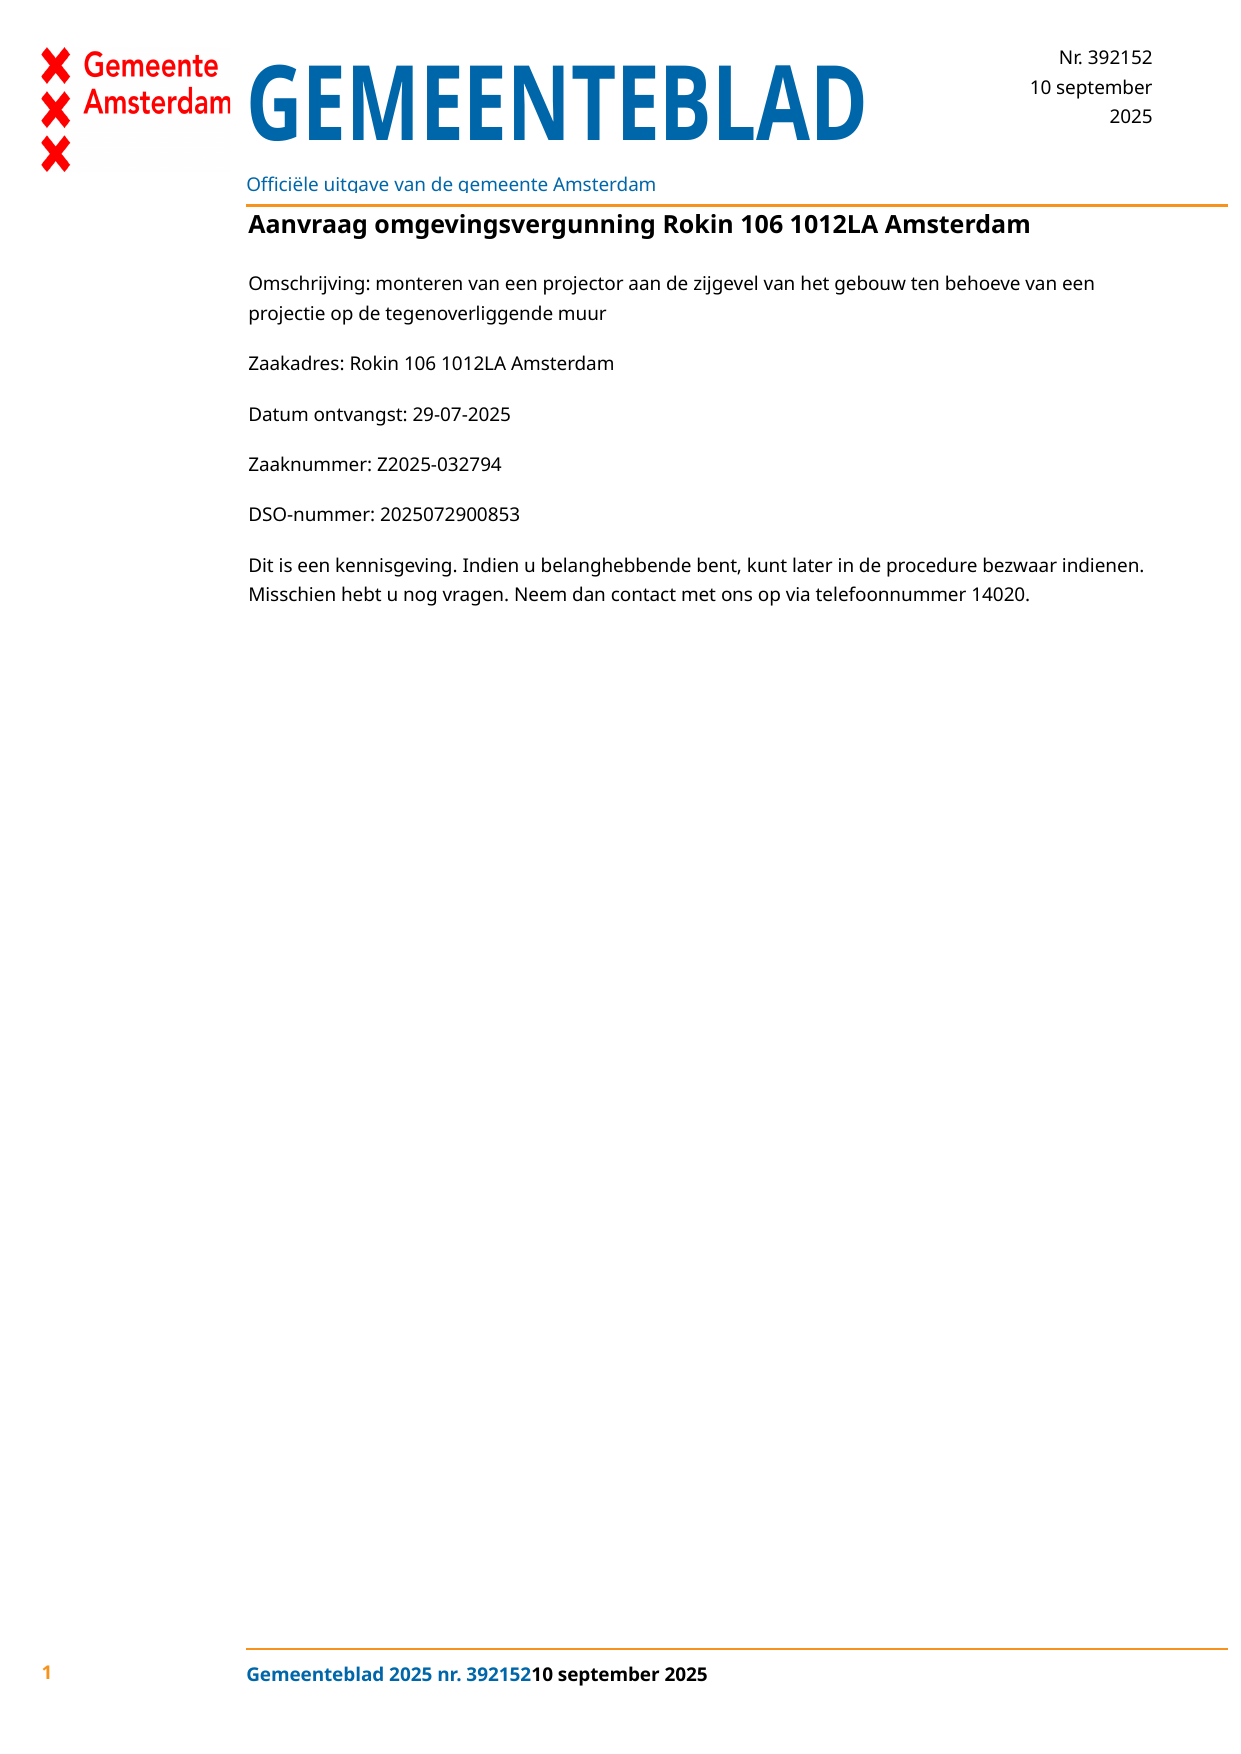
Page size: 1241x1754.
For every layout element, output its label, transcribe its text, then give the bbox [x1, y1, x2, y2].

text Dit is een kennisgeving. Indien u belanghebbende bent, kunt later in de procedure bezwaar indienen. Misschien hebt u nog vragen. Neem dan contact met ons op via telefoonnummer 14020. [248, 552, 1152, 607]
text Datum ontvangst: 29-07-2025 [248, 401, 1152, 426]
text DSO-nummer: 2025072900853 [248, 502, 1152, 527]
text Aanvraag omgevingsvergunning Rokin 106 1012LA Amsterdam [248, 207, 1152, 241]
text Zaakadres: Rokin 106 1012LA Amsterdam [248, 350, 1152, 376]
picture [41, 47, 231, 172]
text Zaaknummer: Z2025-032794 [248, 451, 1152, 477]
text Omschrijving: monteren van een projector aan de zijgevel van het gebouw ten behoeve van een projectie op de tegenoverliggende muur [248, 270, 1152, 326]
